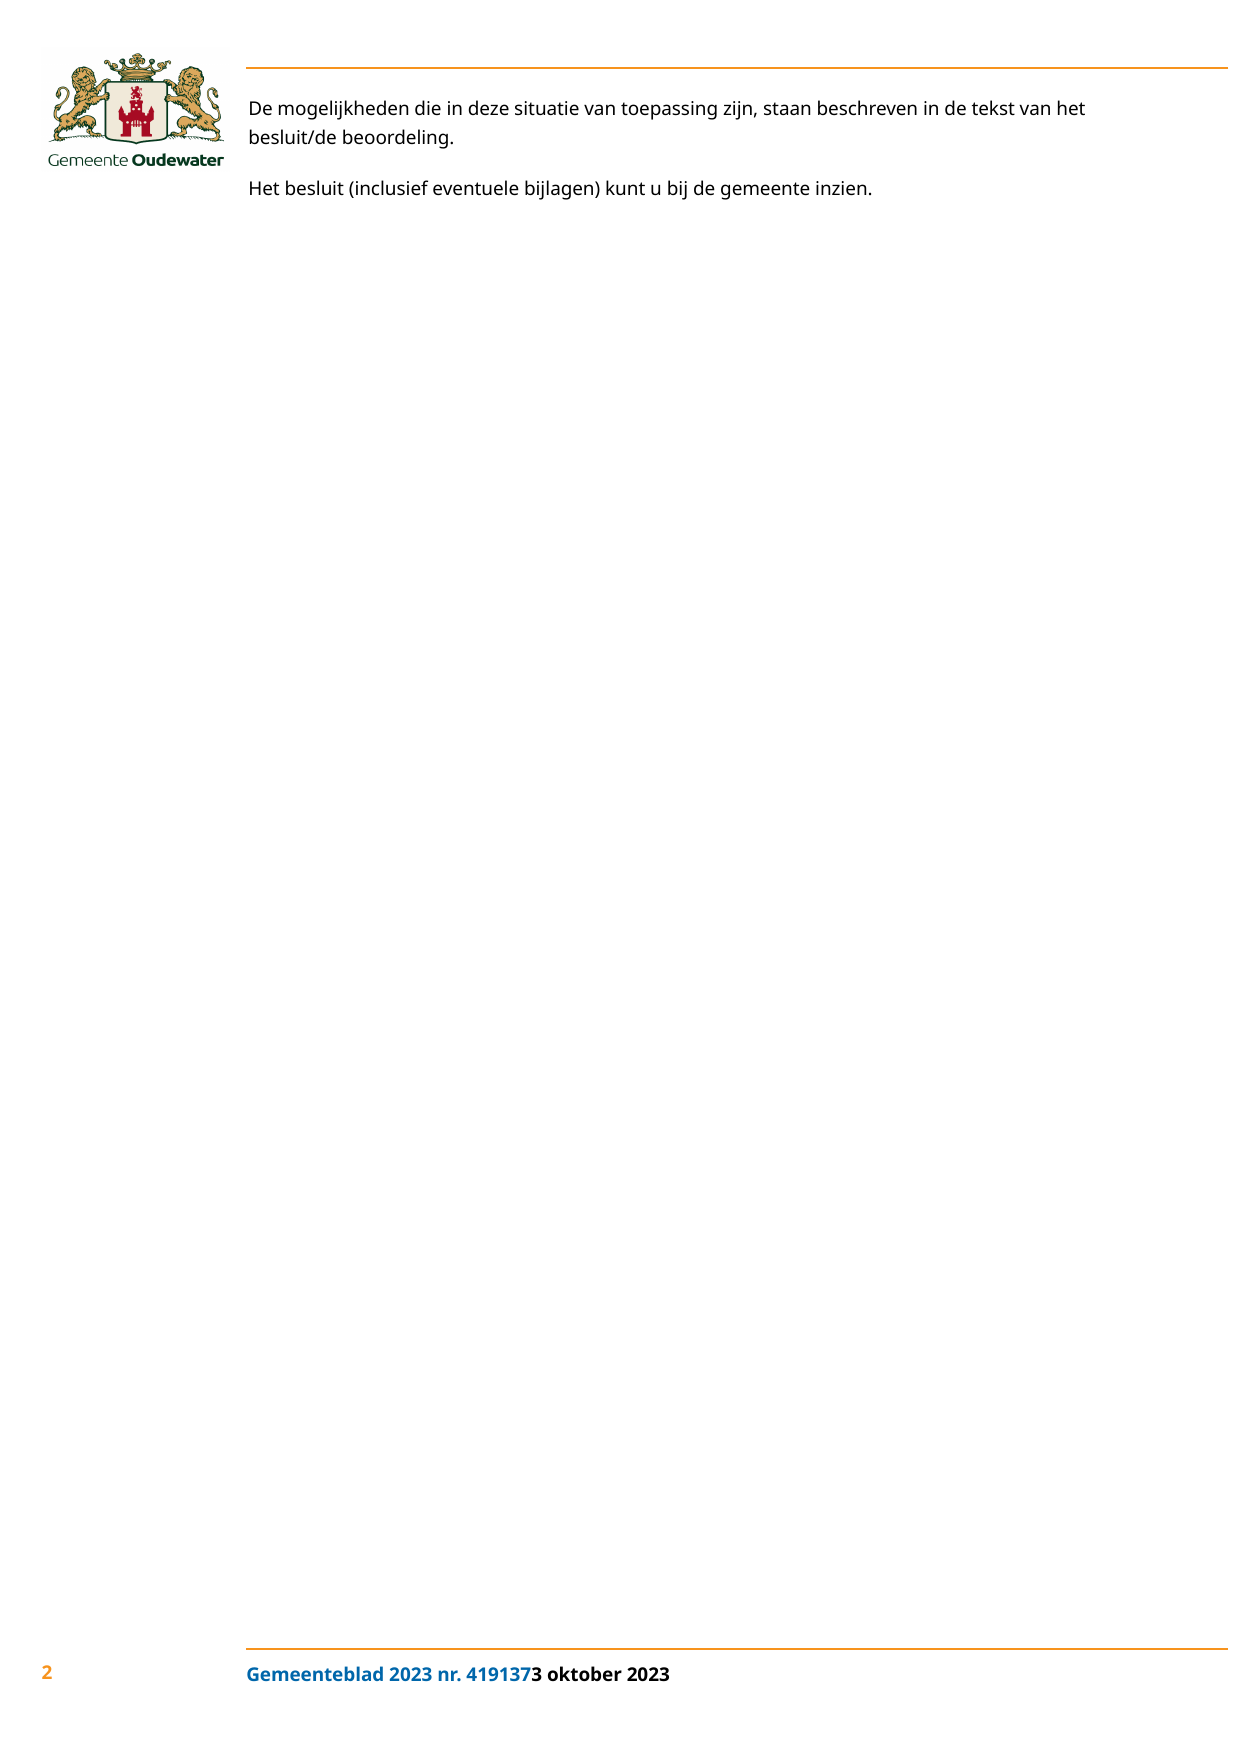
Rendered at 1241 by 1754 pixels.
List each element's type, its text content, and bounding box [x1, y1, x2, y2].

text Het besluit (inclusief eventuele bijlagen) kunt u bij de gemeente inzien. [248, 175, 1152, 201]
picture [41, 47, 231, 172]
text De mogelijkheden die in deze situatie van toepassing zijn, staan beschreven in de tekst van het besluit/de beoordeling. [248, 95, 1152, 150]
